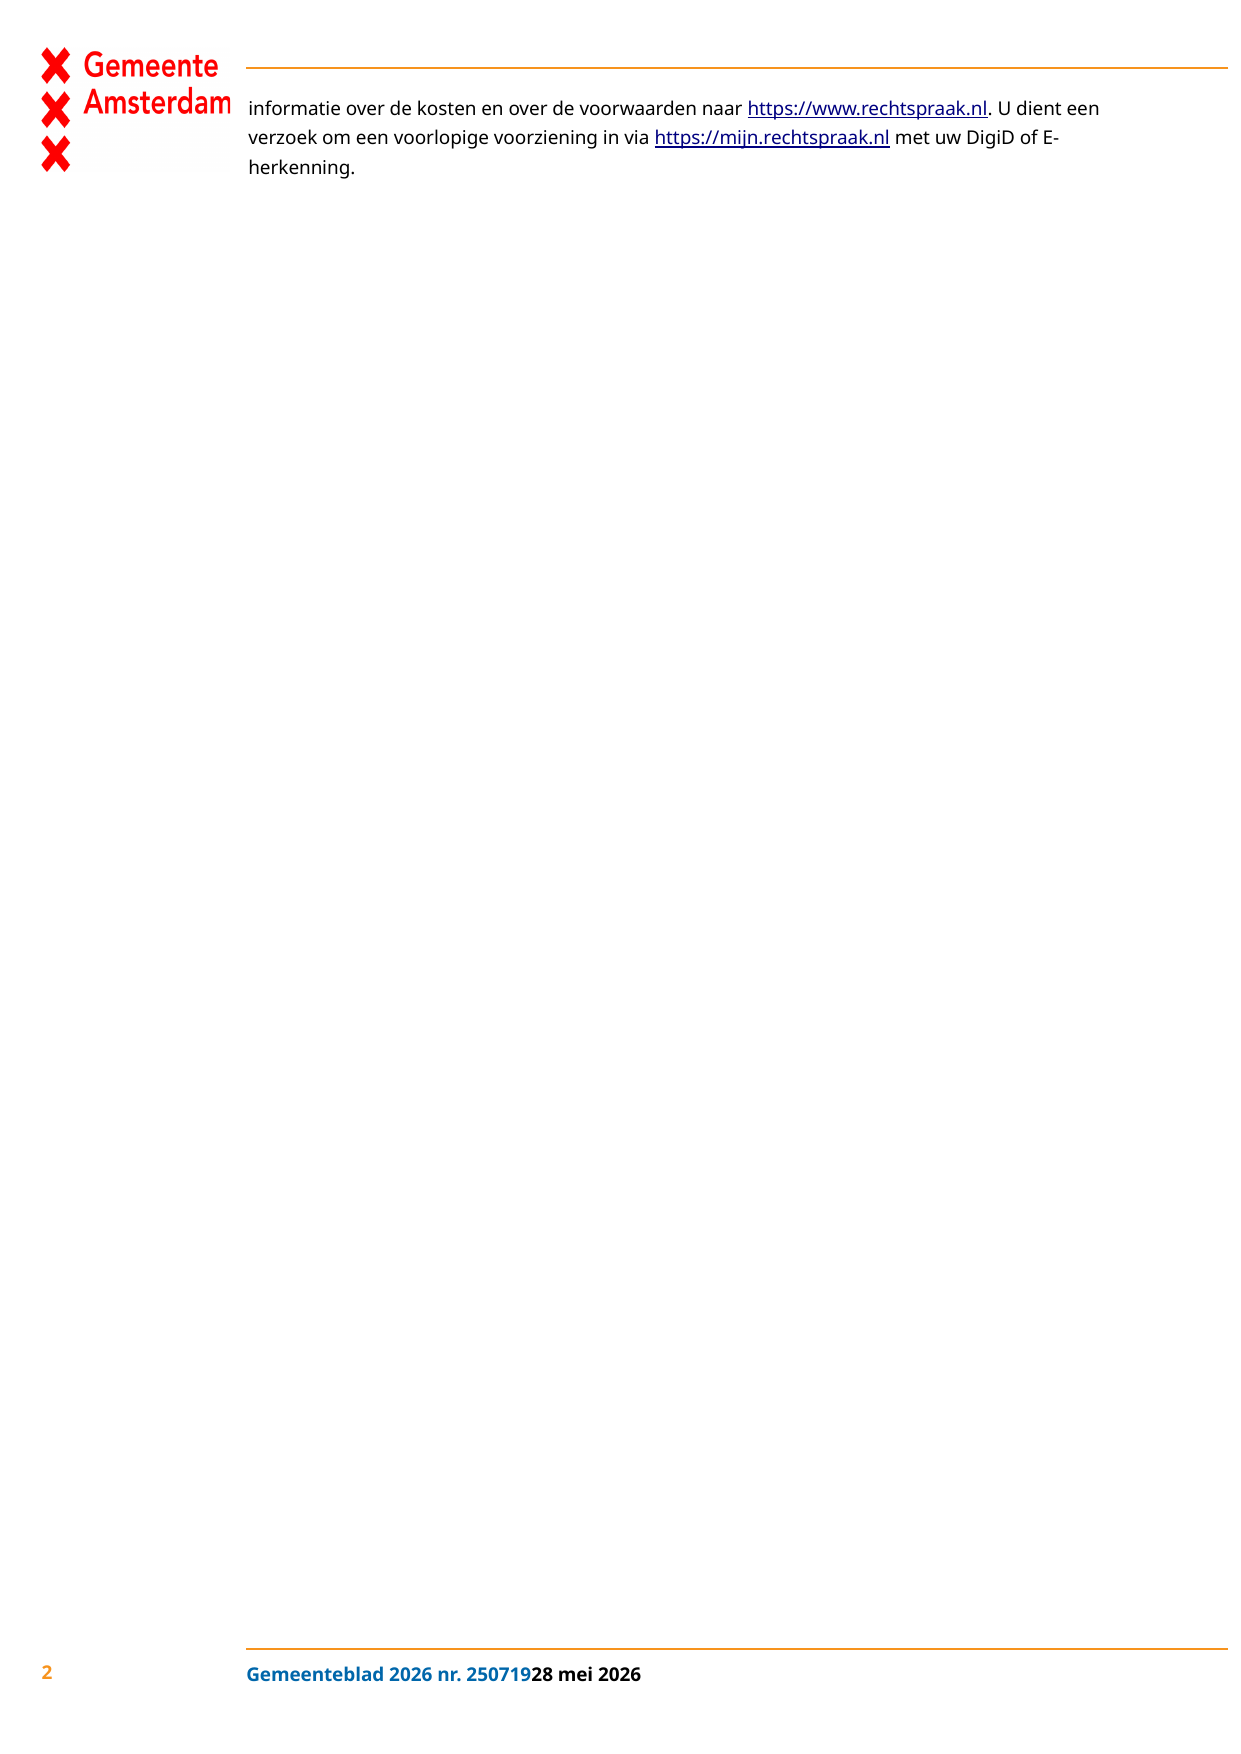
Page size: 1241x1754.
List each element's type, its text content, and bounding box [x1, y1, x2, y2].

text informatie over de kosten en over de voorwaarden naar https://www.rechtspraak.nl. U dient een verzoek om een voorlopige voorziening in via https://mijn.rechtspraak.nl met uw DigiD of E-herkenning. [248, 95, 1152, 180]
picture [41, 47, 231, 172]
